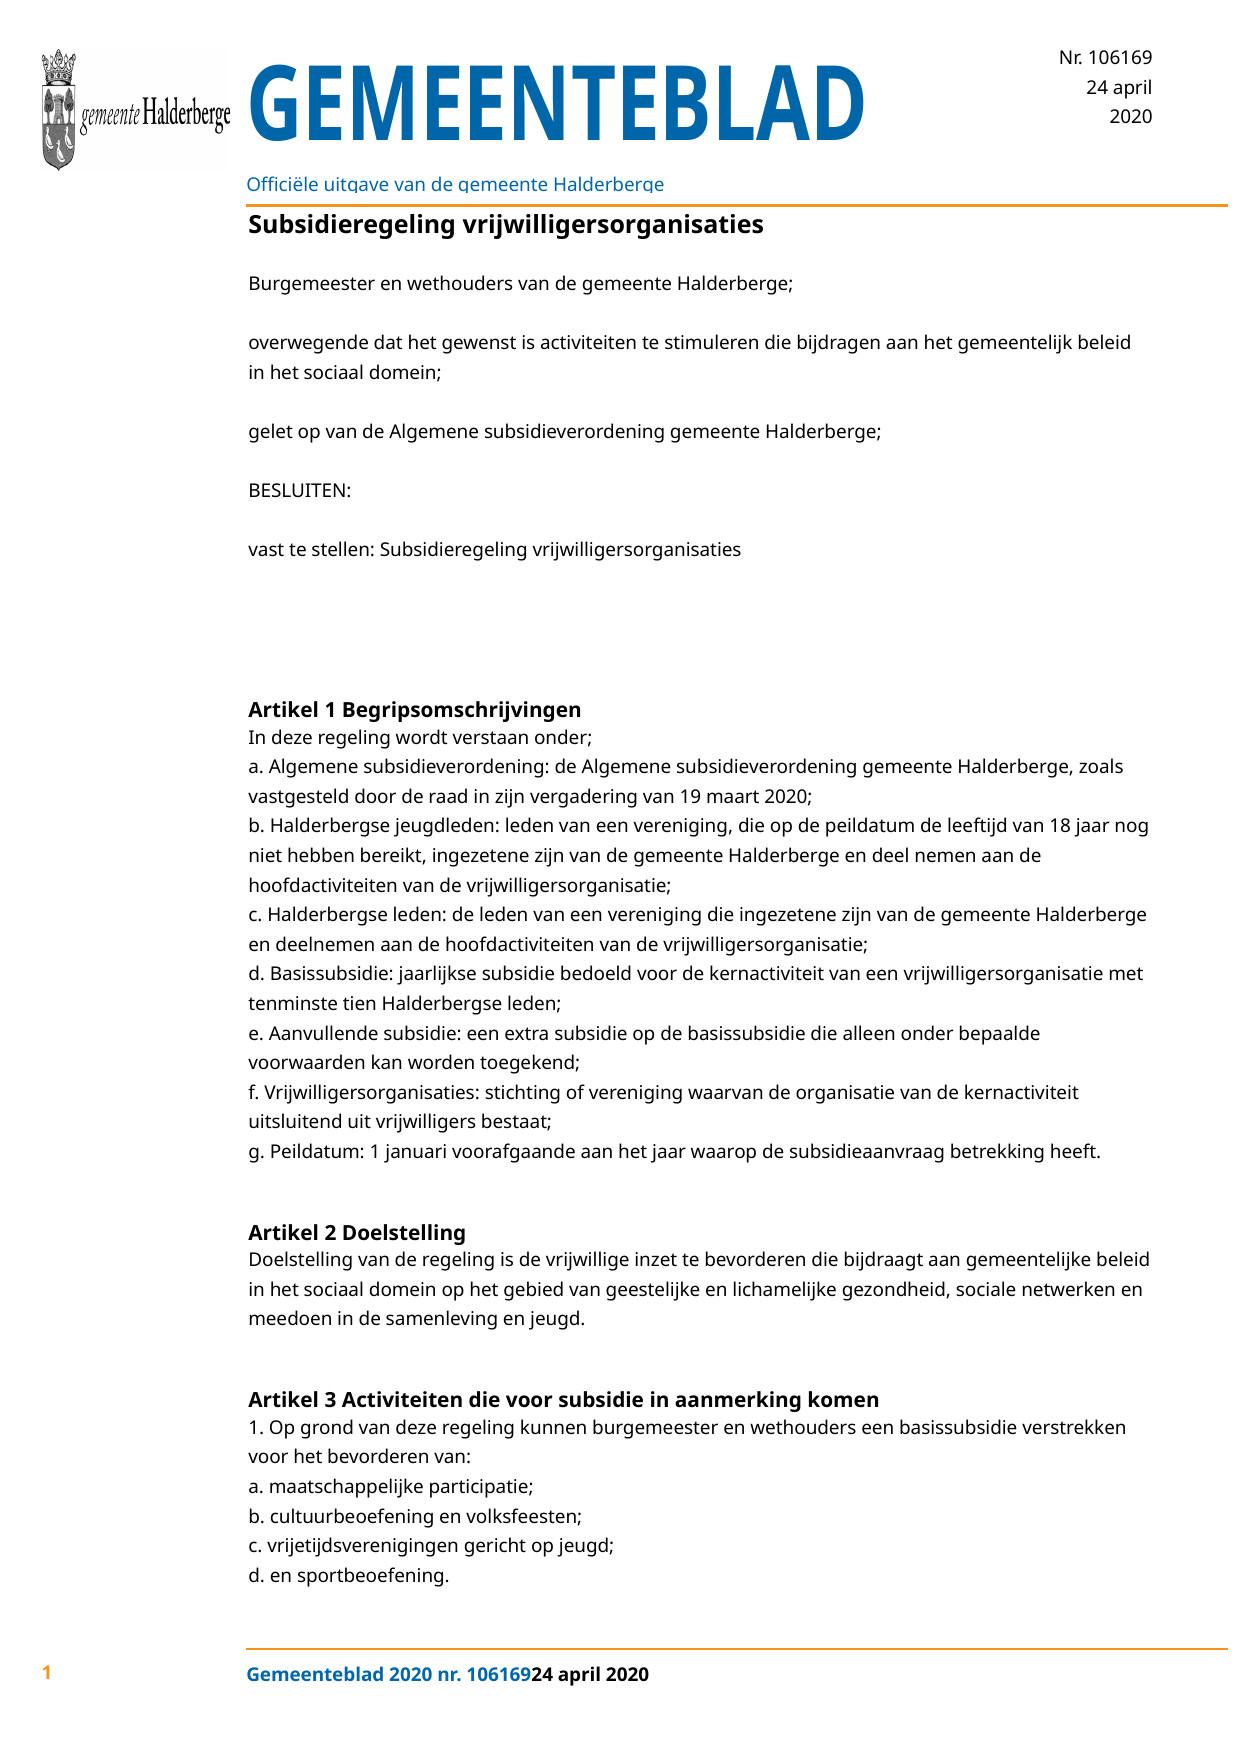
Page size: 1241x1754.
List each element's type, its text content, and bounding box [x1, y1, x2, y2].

text Subsidieregeling vrijwilligersorganisaties [248, 207, 1152, 241]
text g. Peildatum: 1 januari voorafgaande aan het jaar waarop de subsidieaanvraag betrekking heeft. [248, 1138, 1152, 1164]
text Burgemeester en wethouders van de gemeente Halderberge; [248, 270, 1152, 296]
text Artikel 3 Activiteiten die voor subsidie in aanmerking komen [248, 1386, 1152, 1414]
text overwegende dat het gewenst is activiteiten te stimuleren die bijdragen aan het gemeentelijk beleid in het sociaal domein; [248, 329, 1152, 385]
text Artikel 2 Doelstelling [248, 1218, 1152, 1246]
text Artikel 1 Begripsomschrijvingen [248, 695, 1152, 724]
text c. Halderbergse leden: de leden van een vereniging die ingezetene zijn van de gemeente Halderberge en deelnemen aan de hoofdactiviteiten van de vrijwilligersorganisatie; [248, 901, 1152, 957]
text 1. Op grond van deze regeling kunnen burgemeester en wethouders een basissubsidie verstrekken voor het bevorderen van: [248, 1414, 1152, 1469]
text vast te stellen: Subsidieregeling vrijwilligersorganisaties [248, 537, 1152, 562]
text c. vrijetijdsverenigingen gericht op jeugd; [248, 1532, 1152, 1558]
text a. maatschappelijke participatie; [248, 1473, 1152, 1499]
text b. Halderbergse jeugdleden: leden van een vereniging, die op de peildatum de leeftijd van 18 jaar nog niet hebben bereikt, ingezetene zijn van de gemeente Halderberge en deel nemen aan de hoofdactiviteiten van de vrijwilligersorganisatie; [248, 813, 1152, 897]
text d. en sportbeoefening. [248, 1562, 1152, 1588]
text Doelstelling van de regeling is de vrijwillige inzet te bevorderen die bijdraagt aan gemeentelijke beleid in het sociaal domein op het gebied van geestelijke en lichamelijke gezondheid, sociale netwerken en meedoen in de samenleving en jeugd. [248, 1246, 1152, 1331]
picture [41, 47, 231, 172]
text In deze regeling wordt verstaan onder; [248, 724, 1152, 749]
text a. Algemene subsidieverordening: de Algemene subsidieverordening gemeente Halderberge, zoals vastgesteld door de raad in zijn vergadering van 19 maart 2020; [248, 753, 1152, 809]
text e. Aanvullende subsidie: een extra subsidie op de basissubsidie die alleen onder bepaalde voorwaarden kan worden toegekend; [248, 1020, 1152, 1075]
text gelet op van de Algemene subsidieverordening gemeente Halderberge; [248, 418, 1152, 444]
text f. Vrijwilligersorganisaties: stichting of vereniging waarvan de organisatie van de kernactiviteit uitsluitend uit vrijwilligers bestaat; [248, 1079, 1152, 1134]
text BESLUITEN: [248, 477, 1152, 503]
text b. cultuurbeoefening en volksfeesten; [248, 1503, 1152, 1528]
text d. Basissubsidie: jaarlijkse subsidie bedoeld voor de kernactiviteit van een vrijwilligersorganisatie met tenminste tien Halderbergse leden; [248, 961, 1152, 1016]
